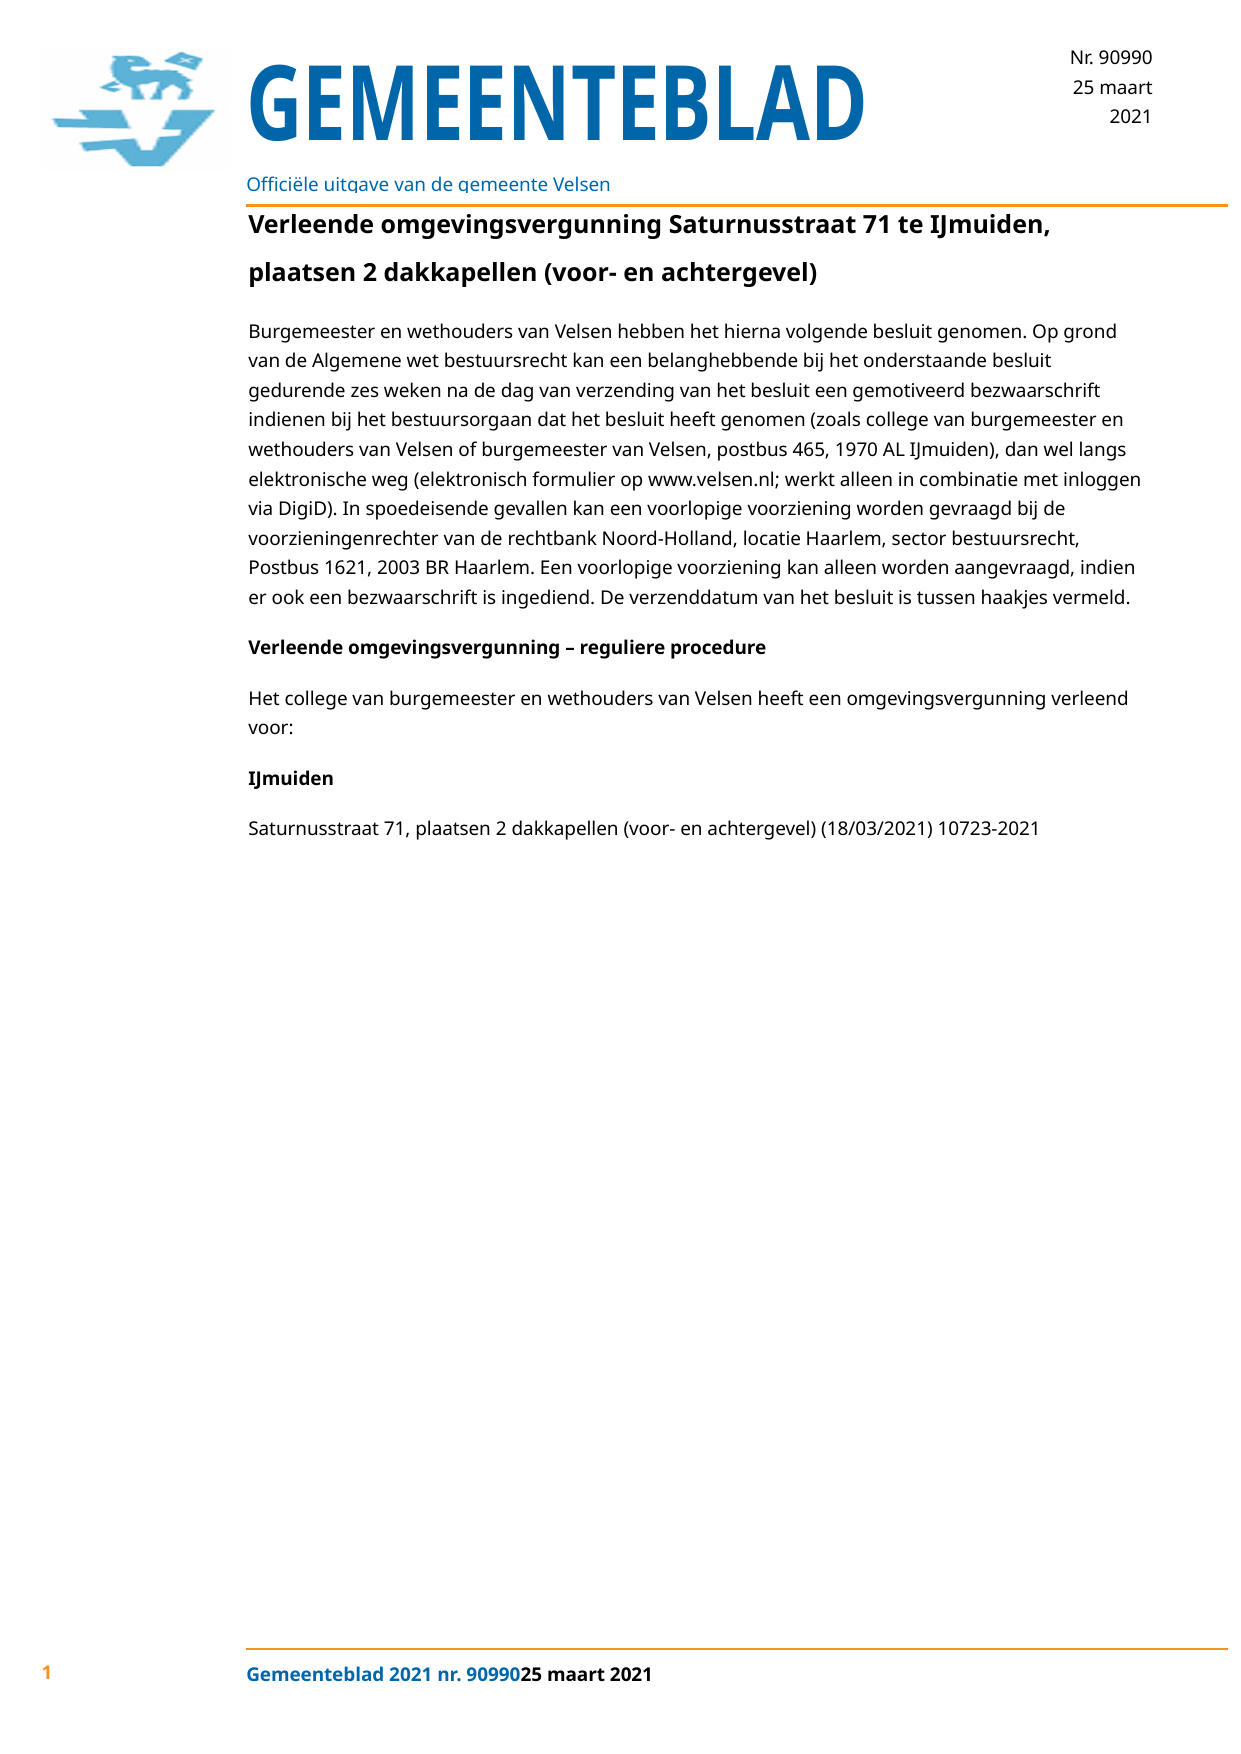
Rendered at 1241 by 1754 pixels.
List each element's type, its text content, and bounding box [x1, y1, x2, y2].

text Verleende omgevingsvergunning Saturnusstraat 71 te IJmuiden, plaatsen 2 dakkapellen (voor- en achtergevel) [248, 207, 1152, 288]
picture [41, 47, 231, 172]
text Saturnusstraat 71, plaatsen 2 dakkapellen (voor- en achtergevel) (18/03/2021) 10723-2021 [248, 815, 1152, 841]
text IJmuiden [248, 765, 1152, 791]
text Burgemeester en wethouders van Velsen hebben het hierna volgende besluit genomen. Op grond van de Algemene wet bestuursrecht kan een belanghebbende bij het onderstaande besluit gedurende zes weken na de dag van verzending van het besluit een gemotiveerd bezwaarschrift indienen bij het bestuursorgaan dat het besluit heeft genomen (zoals college van burgemeester en wethouders van Velsen of burgemeester van Velsen, postbus 465, 1970 AL IJmuiden), dan wel langs elektronische weg (elektronisch formulier op www.velsen.nl; werkt alleen in combinatie met inloggen via DigiD). In spoedeisende gevallen kan een voorlopige voorziening worden gevraagd bij de voorzieningenrechter van de rechtbank Noord-Holland, locatie Haarlem, sector bestuursrecht, Postbus 1621, 2003 BR Haarlem. Een voorlopige voorziening kan alleen worden aangevraagd, indien er ook een bezwaarschrift is ingediend. De verzenddatum van het besluit is tussen haakjes vermeld. [248, 318, 1152, 610]
text Het college van burgemeester en wethouders van Velsen heeft een omgevingsvergunning verleend voor: [248, 685, 1152, 740]
text Verleende omgevingsvergunning – reguliere procedure [248, 634, 1152, 660]
